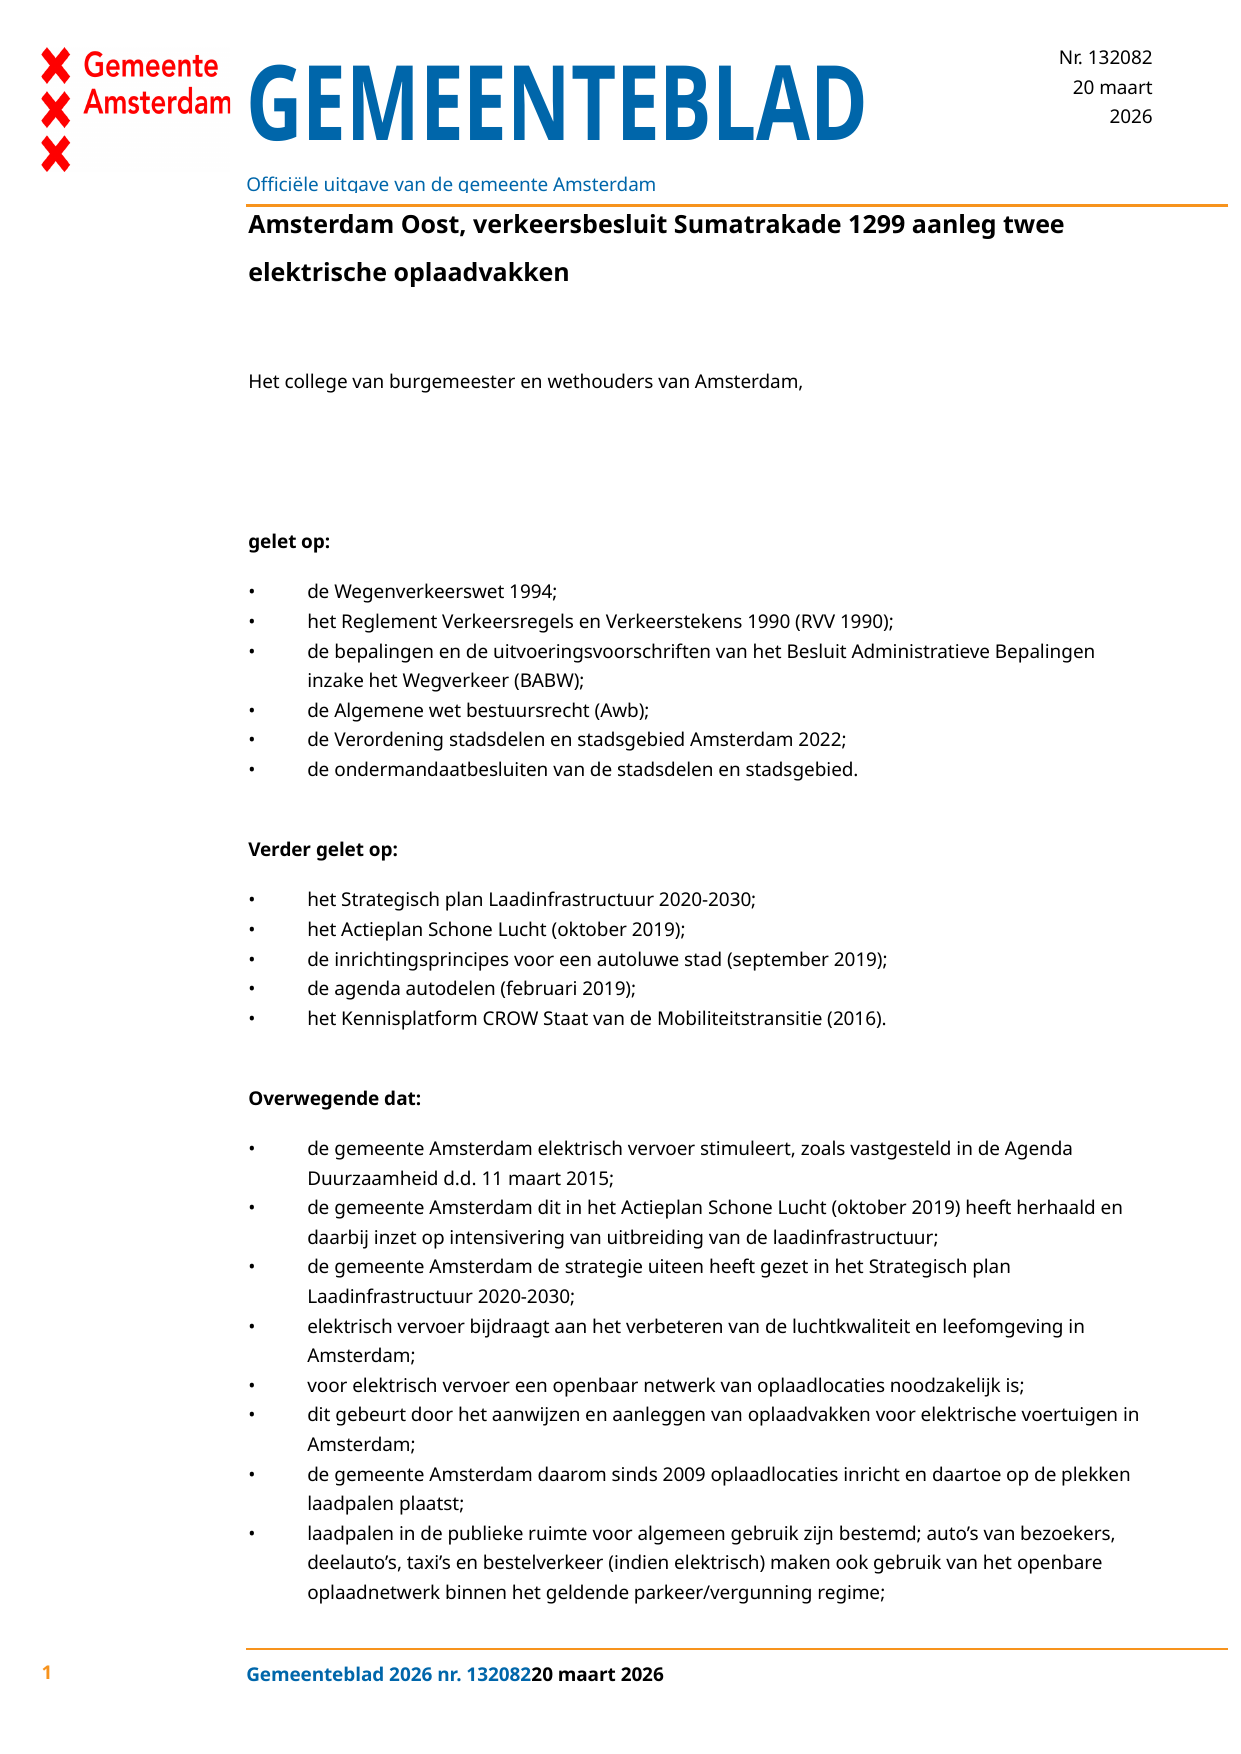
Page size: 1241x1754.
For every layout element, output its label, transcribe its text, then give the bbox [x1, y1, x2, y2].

text gelet op: [248, 528, 1152, 554]
text Het college van burgemeester en wethouders van Amsterdam, [248, 368, 1152, 394]
list de gemeente Amsterdam elektrisch vervoer stimuleert, zoals vastgesteld in de Agenda Duurzaamheid d.d. 11 maart 2015; [248, 1135, 1152, 1191]
list de gemeente Amsterdam de strategie uiteen heeft gezet in het Strategisch plan Laadinfrastructuur 2020-2030; [248, 1254, 1152, 1309]
list de Algemene wet bestuursrecht (Awb); [248, 697, 1152, 723]
list de gemeente Amsterdam daarom sinds 2009 oplaadlocaties inricht en daartoe op de plekken laadpalen plaatst; [248, 1461, 1152, 1516]
list de Verordening stadsdelen en stadsgebied Amsterdam 2022; [248, 727, 1152, 752]
list het Strategisch plan Laadinfrastructuur 2020-2030; [248, 887, 1152, 912]
list het Actieplan Schone Lucht (oktober 2019); [248, 916, 1152, 942]
picture [41, 47, 231, 172]
list de inrichtingsprincipes voor een autoluwe stad (september 2019); [248, 946, 1152, 971]
list het Reglement Verkeersregels en Verkeerstekens 1990 (RVV 1990); [248, 608, 1152, 634]
list het Kennisplatform CROW Staat van de Mobiliteitstransitie (2016). [248, 1005, 1152, 1031]
text Verder gelet op: [248, 836, 1152, 862]
list de agenda autodelen (februari 2019); [248, 975, 1152, 1001]
list elektrisch vervoer bijdraagt aan het verbeteren van de luchtkwaliteit en leefomgeving in Amsterdam; [248, 1313, 1152, 1368]
text Amsterdam Oost, verkeersbesluit Sumatrakade 1299 aanleg twee elektrische oplaadvakken [248, 207, 1152, 288]
list de gemeente Amsterdam dit in het Actieplan Schone Lucht (oktober 2019) heeft herhaald en daarbij inzet op intensivering van uitbreiding van de laadinfrastructuur; [248, 1194, 1152, 1250]
text Overwegende dat: [248, 1085, 1152, 1111]
list de ondermandaatbesluiten van de stadsdelen en stadsgebied. [248, 756, 1152, 782]
list de bepalingen en de uitvoeringsvoorschriften van het Besluit Administratieve Bepalingen inzake het Wegverkeer (BABW); [248, 638, 1152, 693]
list dit gebeurt door het aanwijzen en aanleggen van oplaadvakken voor elektrische voertuigen in Amsterdam; [248, 1402, 1152, 1457]
list de Wegenverkeerswet 1994; [248, 579, 1152, 604]
list laadpalen in de publieke ruimte voor algemeen gebruik zijn bestemd; auto’s van bezoekers, deelauto’s, taxi’s en bestelverkeer (indien elektrisch) maken ook gebruik van het openbare oplaadnetwerk binnen het geldende parkeer/vergunning regime; [248, 1520, 1152, 1605]
list voor elektrisch vervoer een openbaar netwerk van oplaadlocaties noodzakelijk is; [248, 1372, 1152, 1398]
